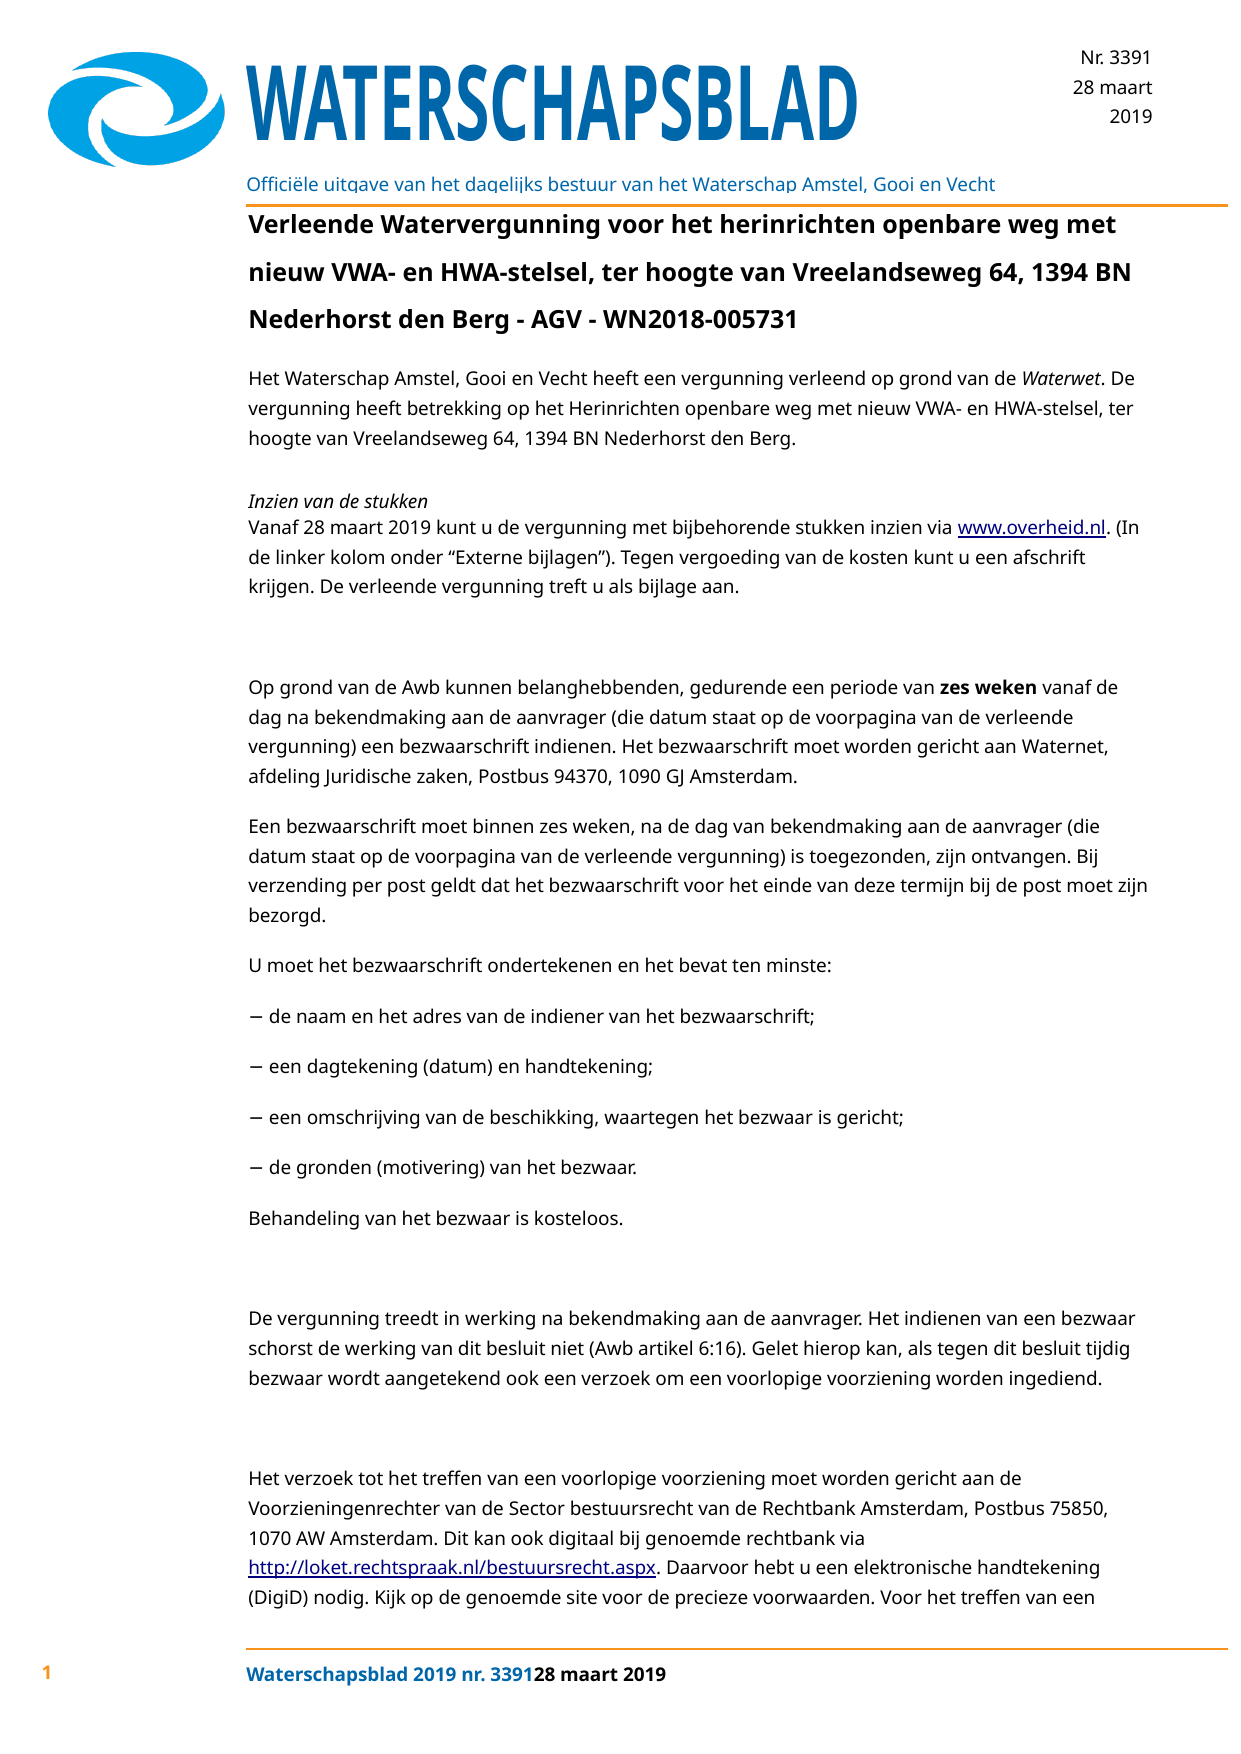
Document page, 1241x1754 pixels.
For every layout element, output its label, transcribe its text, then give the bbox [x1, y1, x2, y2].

text De vergunning treedt in werking na bekendmaking aan de aanvrager. Het indienen van een bezwaar schorst de werking van dit besluit niet (Awb artikel 6:16). Gelet hierop kan, als tegen dit besluit tijdig bezwaar wordt aangetekend ook een verzoek om een voorlopige voorziening worden ingediend. [248, 1306, 1152, 1391]
text Behandeling van het bezwaar is kosteloos. [248, 1205, 1152, 1231]
text Verleende Watervergunning voor het herinrichten openbare weg met nieuw VWA- en HWA-stelsel, ter hoogte van Vreelandseweg 64, 1394 BN Nederhorst den Berg - AGV - WN2018-005731 [248, 207, 1152, 336]
text Het Waterschap Amstel, Gooi en Vecht heeft een vergunning verleend op grond van de Waterwet. De vergunning heeft betrekking op het Herinrichten openbare weg met nieuw VWA- en HWA-stelsel, ter hoogte van Vreelandseweg 64, 1394 BN Nederhorst den Berg. [248, 366, 1152, 450]
text − de naam en het adres van de indiener van het bezwaarschrift; [248, 1003, 1152, 1029]
text U moet het bezwaarschrift ondertekenen en het bevat ten minste: [248, 953, 1152, 978]
text Vanaf 28 maart 2019 kunt u de vergunning met bijbehorende stukken inzien via www.overheid.nl. (In de linker kolom onder “Externe bijlagen”). Tegen vergoeding van de kosten kunt u een afschrift krijgen. De verleende vergunning treft u als bijlage aan. [248, 514, 1152, 599]
text − een dagtekening (datum) en handtekening; [248, 1053, 1152, 1079]
text Het verzoek tot het treffen van een voorlopige voorziening moet worden gericht aan de Voorzieningenrechter van de Sector bestuursrecht van de Rechtbank Amsterdam, Postbus 75850, 1070 AW Amsterdam. Dit kan ook digitaal bij genoemde rechtbank via http://loket.rechtspraak.nl/bestuursrecht.aspx. Daarvoor hebt u een elektronische handtekening (DigiD) nodig. Kijk op de genoemde site voor de precieze voorwaarden. Voor het treffen van een [248, 1466, 1152, 1610]
text Op grond van de Awb kunnen belanghebbenden, gedurende een periode van zes weken vanaf de dag na bekendmaking aan de aanvrager (die datum staat op de voorpagina van de verleende vergunning) een bezwaarschrift indienen. Het bezwaarschrift moet worden gericht aan Waternet, afdeling Juridische zaken, Postbus 94370, 1090 GJ Amsterdam. [248, 674, 1152, 789]
text − de gronden (motivering) van het bezwaar. [248, 1154, 1152, 1180]
text Inzien van de stukken [248, 489, 1152, 514]
text Een bezwaarschrift moet binnen zes weken, na de dag van bekendmaking aan de aanvrager (die datum staat op de voorpagina van de verleende vergunning) is toegezonden, zijn ontvangen. Bij verzending per post geldt dat het bezwaarschrift voor het einde van deze termijn bij de post moet zijn bezorgd. [248, 813, 1152, 928]
text − een omschrijving van de beschikking, waartegen het bezwaar is gericht; [248, 1104, 1152, 1130]
picture [41, 47, 231, 172]
